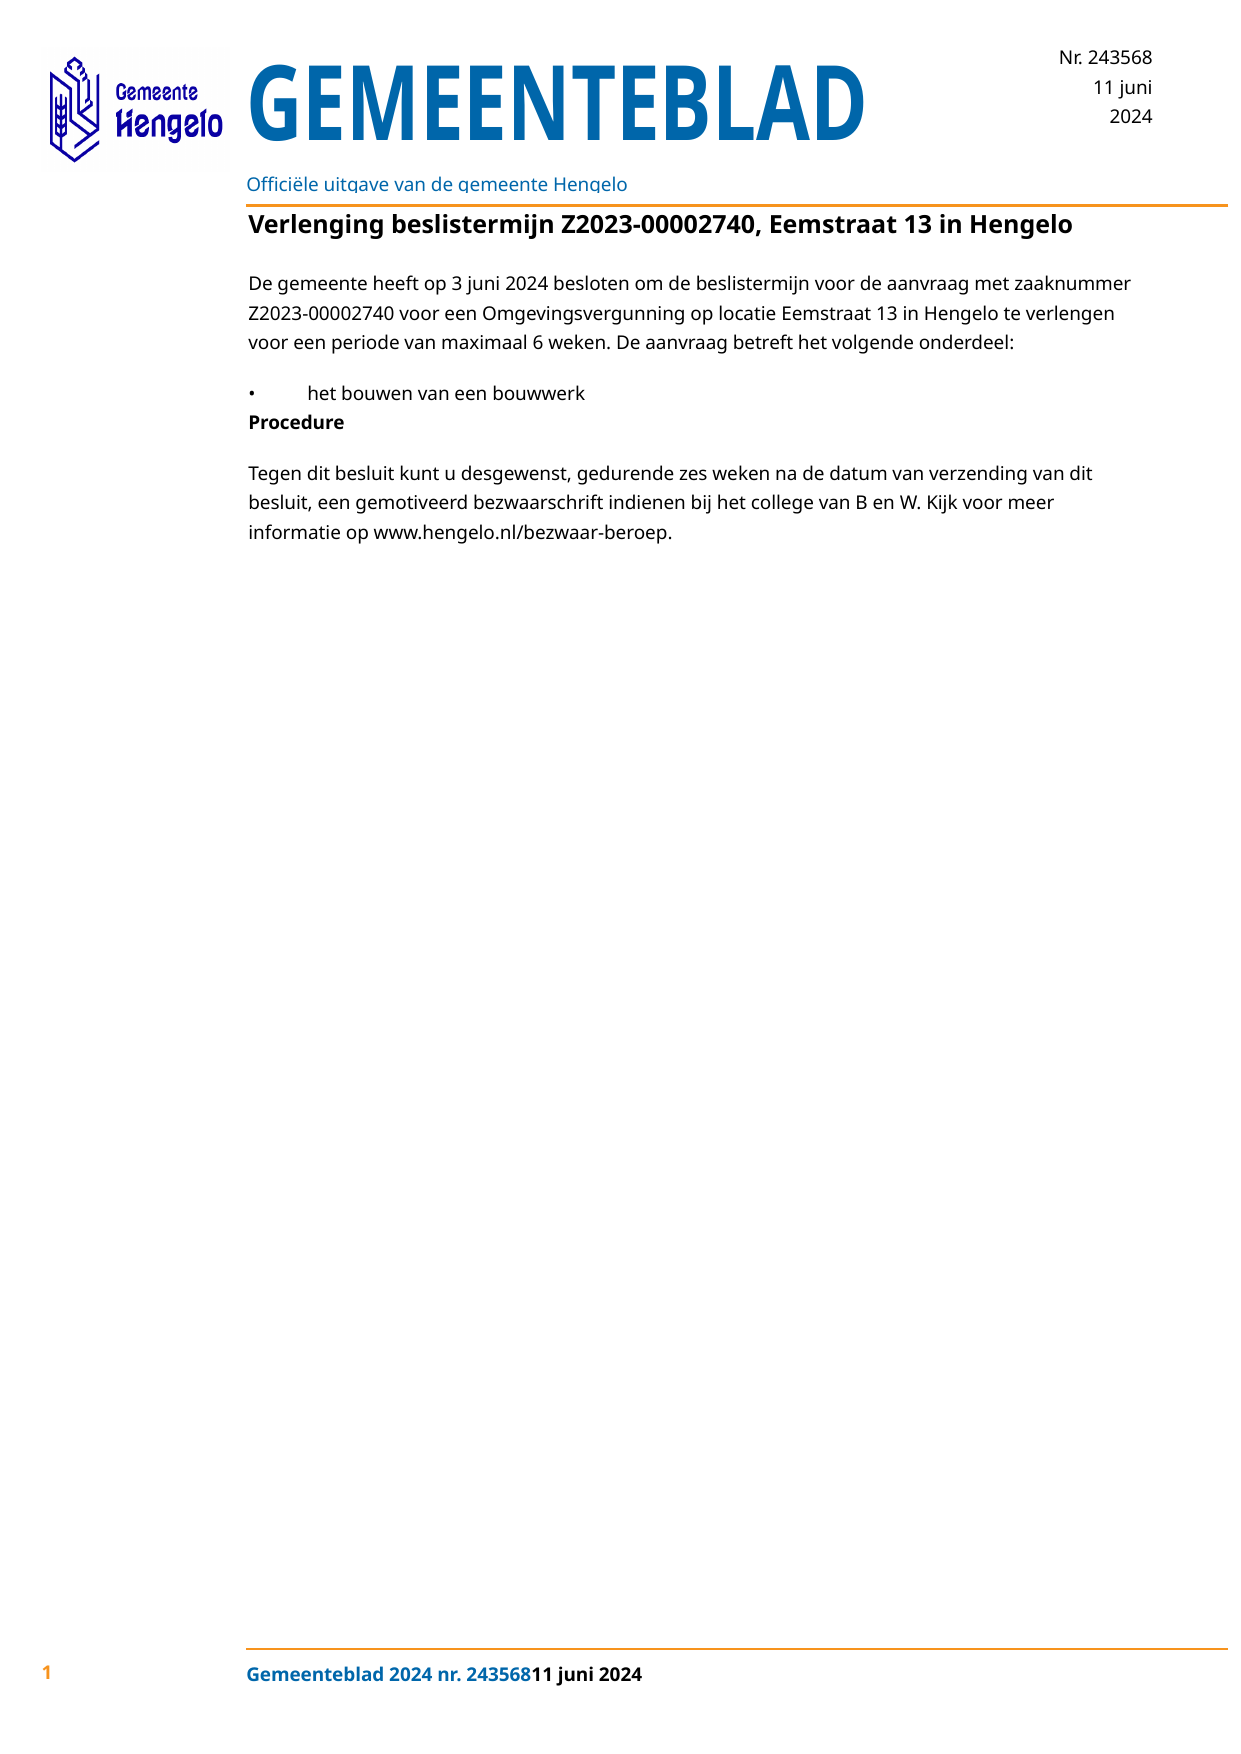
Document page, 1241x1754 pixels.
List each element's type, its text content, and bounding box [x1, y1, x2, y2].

text Procedure [248, 409, 1152, 435]
list het bouwen van een bouwwerk [248, 380, 1152, 406]
text De gemeente heeft op 3 juni 2024 besloten om de beslistermijn voor de aanvraag met zaaknummer Z2023-00002740 voor een Omgevingsvergunning op locatie Eemstraat 13 in Hengelo te verlengen voor een periode van maximaal 6 weken. De aanvraag betreft het volgende onderdeel: [248, 270, 1152, 355]
picture [41, 47, 231, 172]
text Tegen dit besluit kunt u desgewenst, gedurende zes weken na de datum van verzending van dit besluit, een gemotiveerd bezwaarschrift indienen bij het college van B en W. Kijk voor meer informatie op www.hengelo.nl/bezwaar-beroep. [248, 460, 1152, 545]
text Verlenging beslistermijn Z2023-00002740, Eemstraat 13 in Hengelo [248, 207, 1152, 241]
